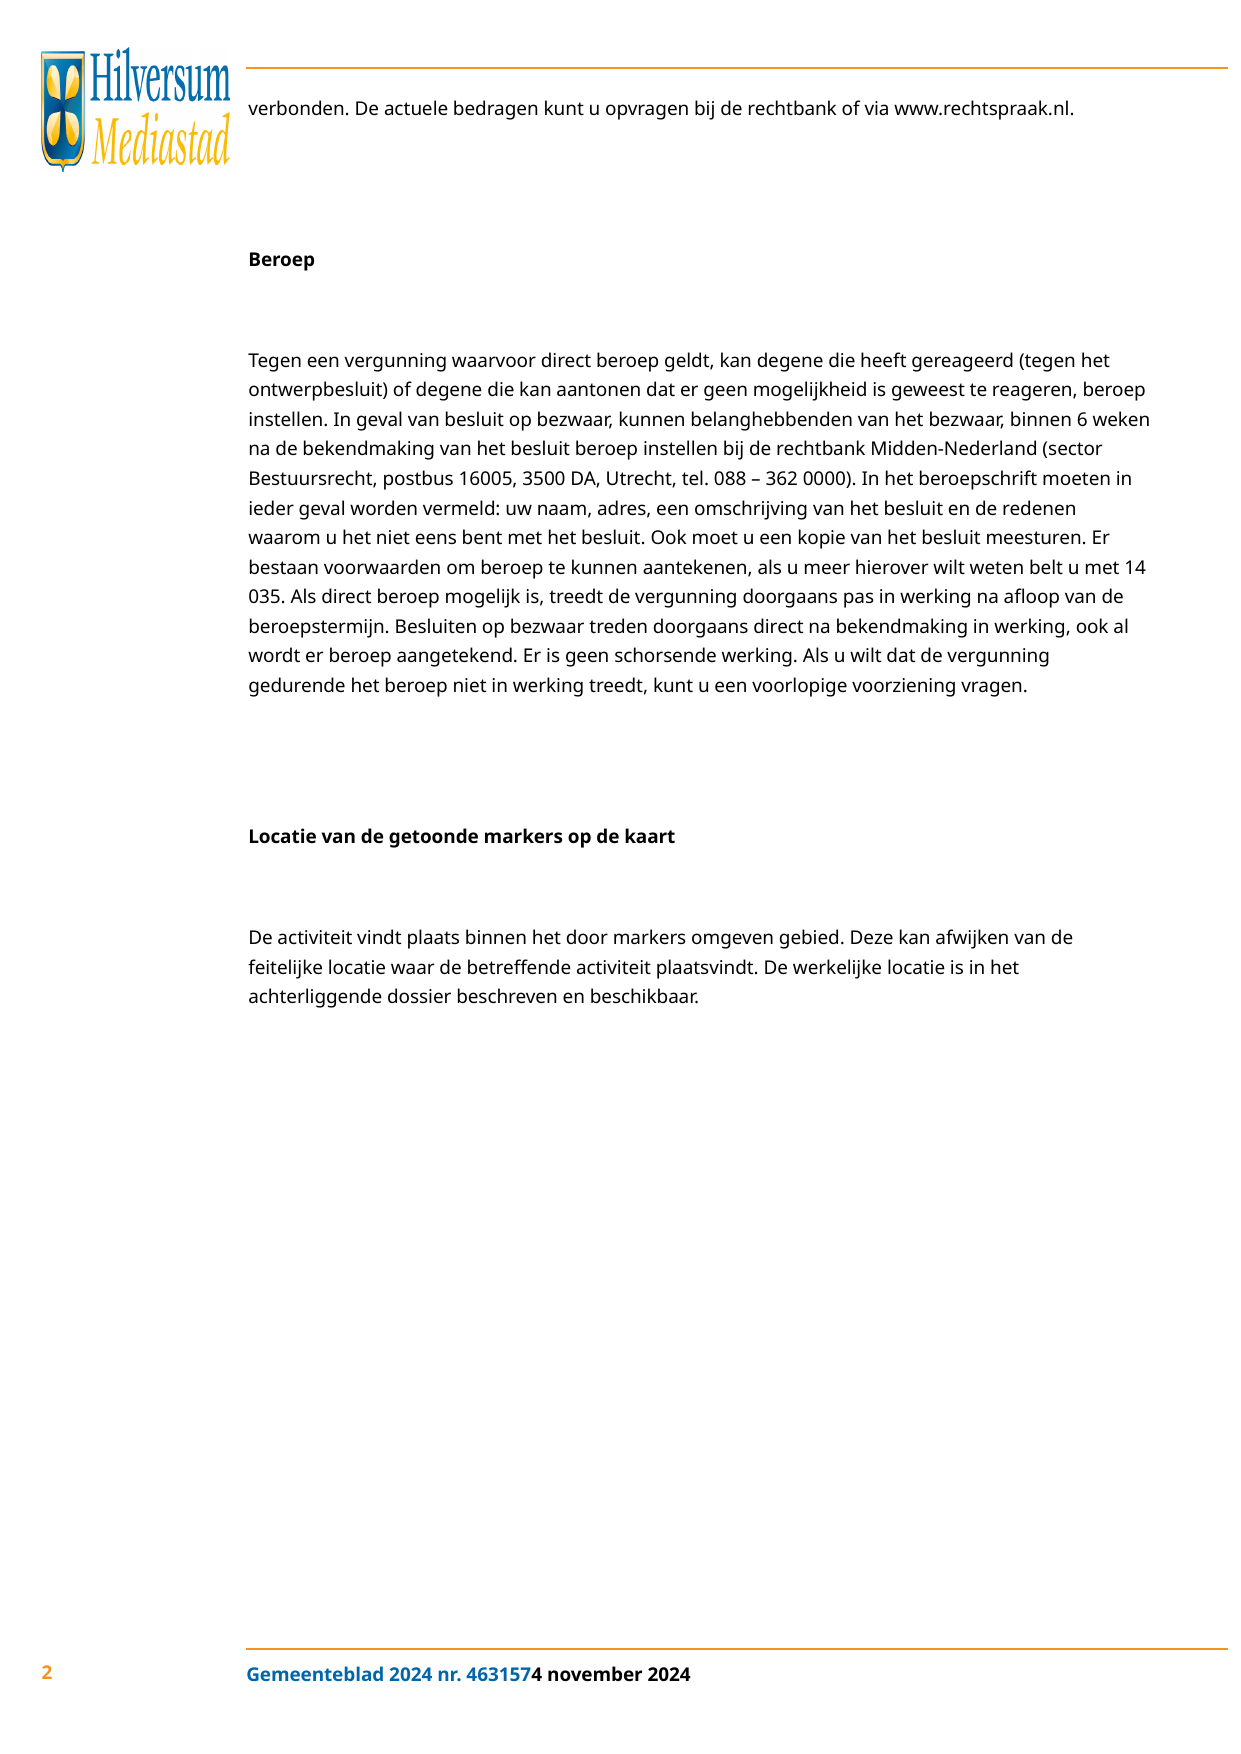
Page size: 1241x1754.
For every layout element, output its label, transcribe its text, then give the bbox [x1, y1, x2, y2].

text Tegen een vergunning waarvoor direct beroep geldt, kan degene die heeft gereageerd (tegen het ontwerpbesluit) of degene die kan aantonen dat er geen mogelijkheid is geweest te reageren, beroep instellen. In geval van besluit op bezwaar, kunnen belanghebbenden van het bezwaar, binnen 6 weken na de bekendmaking van het besluit beroep instellen bij de rechtbank Midden-Nederland (sector Bestuursrecht, postbus 16005, 3500 DA, Utrecht, tel. 088 – 362 0000). In het beroepschrift moeten in ieder geval worden vermeld: uw naam, adres, een omschrijving van het besluit en de redenen waarom u het niet eens bent met het besluit. Ook moet u een kopie van het besluit meesturen. Er bestaan voorwaarden om beroep te kunnen aantekenen, als u meer hierover wilt weten belt u met 14 035. Als direct beroep mogelijk is, treedt de vergunning doorgaans pas in werking na afloop van de beroepstermijn. Besluiten op bezwaar treden doorgaans direct na bekendmaking in werking, ook al wordt er beroep aangetekend. Er is geen schorsende werking. Als u wilt dat de vergunning gedurende het beroep niet in werking treedt, kunt u een voorlopige voorziening vragen. [248, 347, 1152, 698]
picture [41, 47, 231, 172]
text De activiteit vindt plaats binnen het door markers omgeven gebied. Deze kan afwijken van de feitelijke locatie waar de betreffende activiteit plaatsvindt. De werkelijke locatie is in het achterliggende dossier beschreven en beschikbaar. [248, 924, 1152, 1009]
text Locatie van de getoonde markers op de kaart [248, 823, 1152, 849]
text verbonden. De actuele bedragen kunt u opvragen bij de rechtbank of via www.rechtspraak.nl. [248, 95, 1152, 121]
text Beroep [248, 246, 1152, 272]
